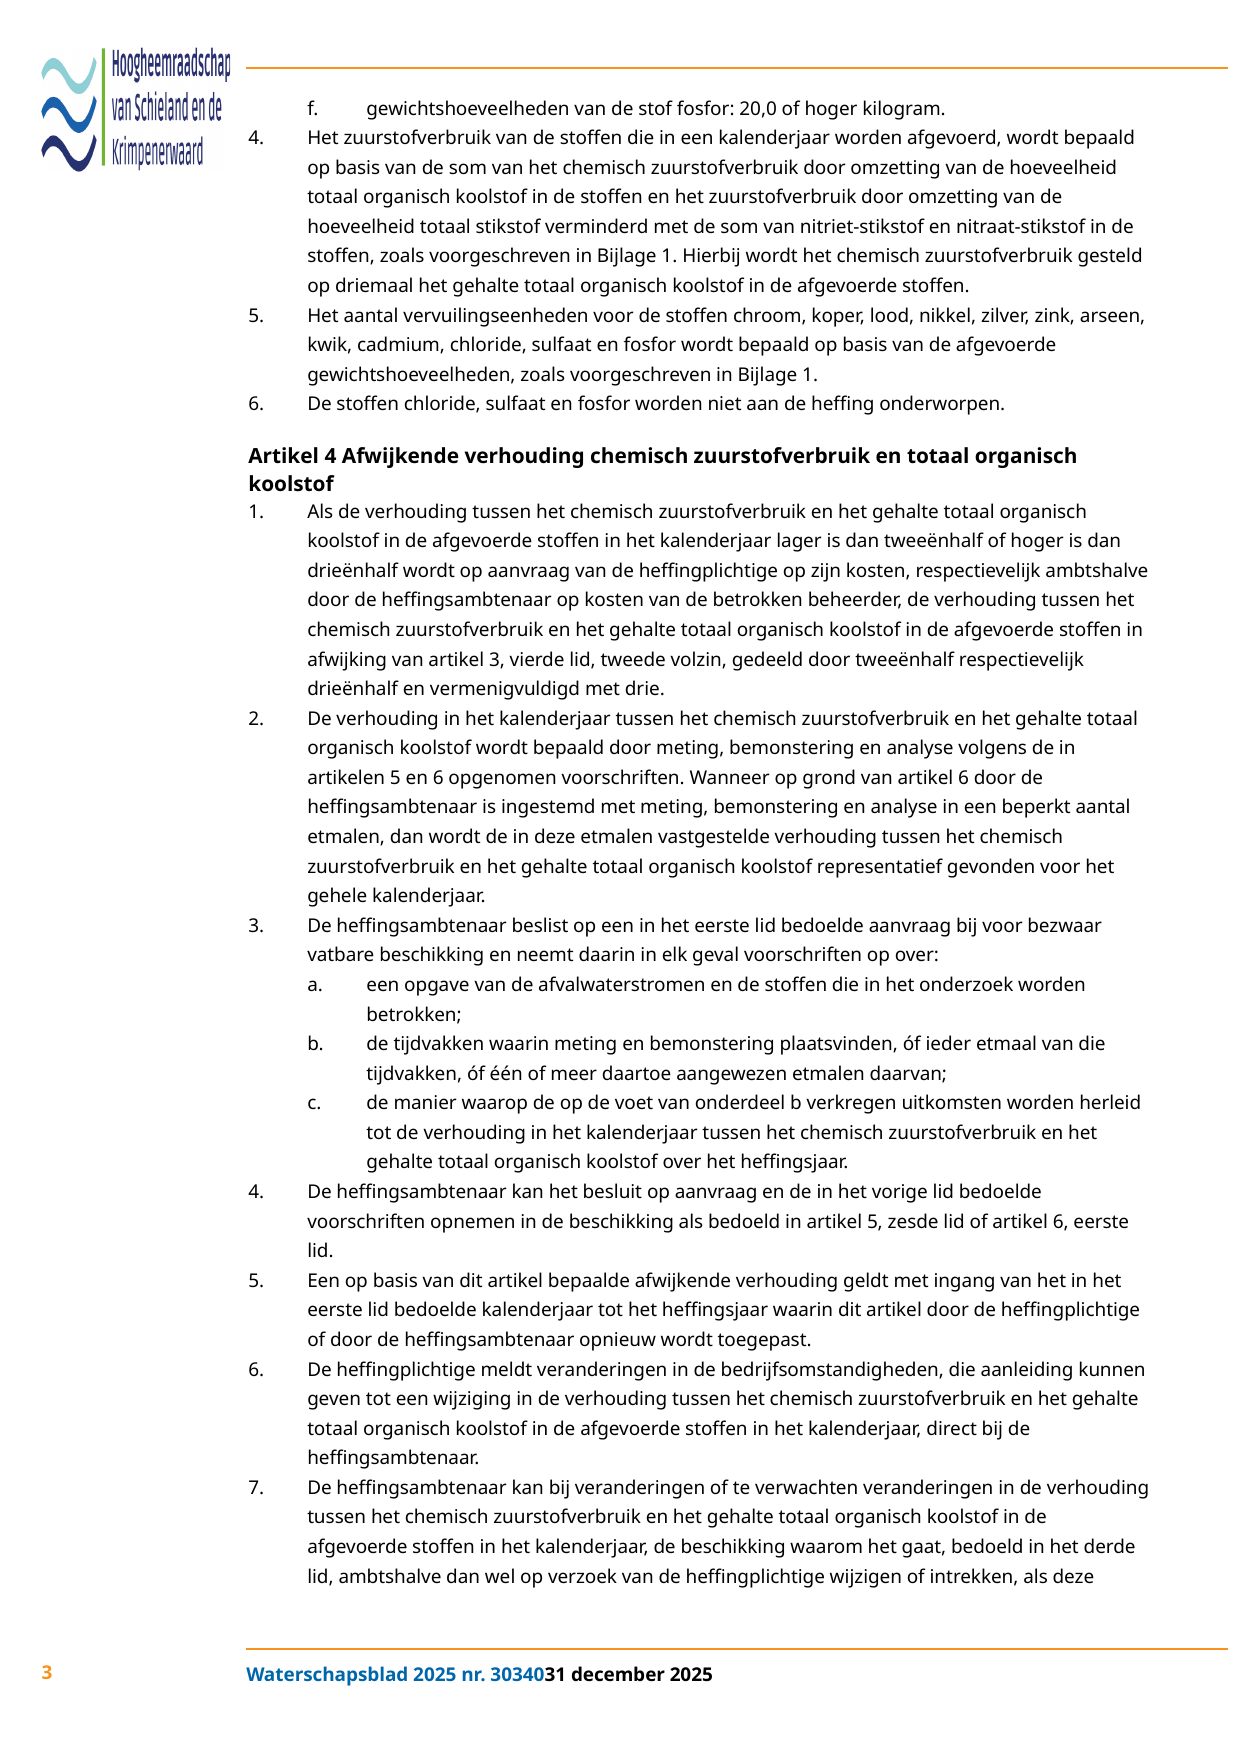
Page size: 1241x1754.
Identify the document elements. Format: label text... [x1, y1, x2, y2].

picture [41, 47, 231, 172]
list Het zuurstofverbruik van de stoffen die in een kalenderjaar worden afgevoerd, wordt bepaald op basis van de som van het chemisch zuurstofverbruik door omzetting van de hoeveelheid totaal organisch koolstof in de stoffen en het zuurstofverbruik door omzetting van de hoeveelheid totaal stikstof verminderd met de som van nitriet-stikstof en nitraat-stikstof in de stoffen, zoals voorgeschreven in Bijlage 1. Hierbij wordt het chemisch zuurstofverbruik gesteld op driemaal het gehalte totaal organisch koolstof in de afgevoerde stoffen. [248, 124, 1152, 298]
list De heffingsambtenaar kan bij veranderingen of te verwachten veranderingen in de verhouding tussen het chemisch zuurstofverbruik en het gehalte totaal organisch koolstof in de afgevoerde stoffen in het kalenderjaar, de beschikking waarom het gaat, bedoeld in het derde lid, ambtshalve dan wel op verzoek van de heffingplichtige wijzigen of intrekken, als deze [248, 1474, 1152, 1589]
list De verhouding in het kalenderjaar tussen het chemisch zuurstofverbruik en het gehalte totaal organisch koolstof wordt bepaald door meting, bemonstering en analyse volgens de in artikelen 5 en 6 opgenomen voorschriften. Wanneer op grond van artikel 6 door de heffingsambtenaar is ingestemd met meting, bemonstering en analyse in een beperkt aantal etmalen, dan wordt de in deze etmalen vastgestelde verhouding tussen het chemisch zuurstofverbruik en het gehalte totaal organisch koolstof representatief gevonden voor het gehele kalenderjaar. [248, 705, 1152, 908]
list de manier waarop de op de voet van onderdeel b verkregen uitkomsten worden herleid tot de verhouding in het kalenderjaar tussen het chemisch zuurstofverbruik en het gehalte totaal organisch koolstof over het heffingsjaar. [307, 1089, 1152, 1174]
list De heffingsambtenaar beslist op een in het eerste lid bedoelde aanvraag bij voor bezwaar vatbare beschikking en neemt daarin in elk geval voorschriften op over: [248, 912, 1152, 967]
list De heffingplichtige meldt veranderingen in de bedrijfsomstandigheden, die aanleiding kunnen geven tot een wijziging in de verhouding tussen het chemisch zuurstofverbruik en het gehalte totaal organisch koolstof in de afgevoerde stoffen in het kalenderjaar, direct bij de heffingsambtenaar. [248, 1356, 1152, 1470]
list een opgave van de afvalwaterstromen en de stoffen die in het onderzoek worden betrokken; [307, 971, 1152, 1027]
list gewichtshoeveelheden van de stof fosfor: 20,0 of hoger kilogram. [307, 95, 1152, 121]
list De heffingsambtenaar kan het besluit op aanvraag en de in het vorige lid bedoelde voorschriften opnemen in de beschikking als bedoeld in artikel 5, zesde lid of artikel 6, eerste lid. [248, 1178, 1152, 1263]
list de tijdvakken waarin meting en bemonstering plaatsvinden, óf ieder etmaal van die tijdvakken, óf één of meer daartoe aangewezen etmalen daarvan; [307, 1030, 1152, 1086]
text Artikel 4 Afwijkende verhouding chemisch zuurstofverbruik en totaal organisch koolstof [248, 441, 1152, 498]
list Als de verhouding tussen het chemisch zuurstofverbruik en het gehalte totaal organisch koolstof in de afgevoerde stoffen in het kalenderjaar lager is dan tweeënhalf of hoger is dan drieënhalf wordt op aanvraag van de heffingplichtige op zijn kosten, respectievelijk ambtshalve door de heffingsambtenaar op kosten van de betrokken beheerder, de verhouding tussen het chemisch zuurstofverbruik en het gehalte totaal organisch koolstof in de afgevoerde stoffen in afwijking van artikel 3, vierde lid, tweede volzin, gedeeld door tweeënhalf respectievelijk drieënhalf en vermenigvuldigd met drie. [248, 498, 1152, 701]
list De stoffen chloride, sulfaat en fosfor worden niet aan de heffing onderworpen. [248, 391, 1152, 416]
list Een op basis van dit artikel bepaalde afwijkende verhouding geldt met ingang van het in het eerste lid bedoelde kalenderjaar tot het heffingsjaar waarin dit artikel door de heffingplichtige of door de heffingsambtenaar opnieuw wordt toegepast. [248, 1267, 1152, 1352]
list Het aantal vervuilingseenheden voor de stoffen chroom, koper, lood, nikkel, zilver, zink, arseen, kwik, cadmium, chloride, sulfaat en fosfor wordt bepaald op basis van de afgevoerde gewichtshoeveelheden, zoals voorgeschreven in Bijlage 1. [248, 302, 1152, 387]
